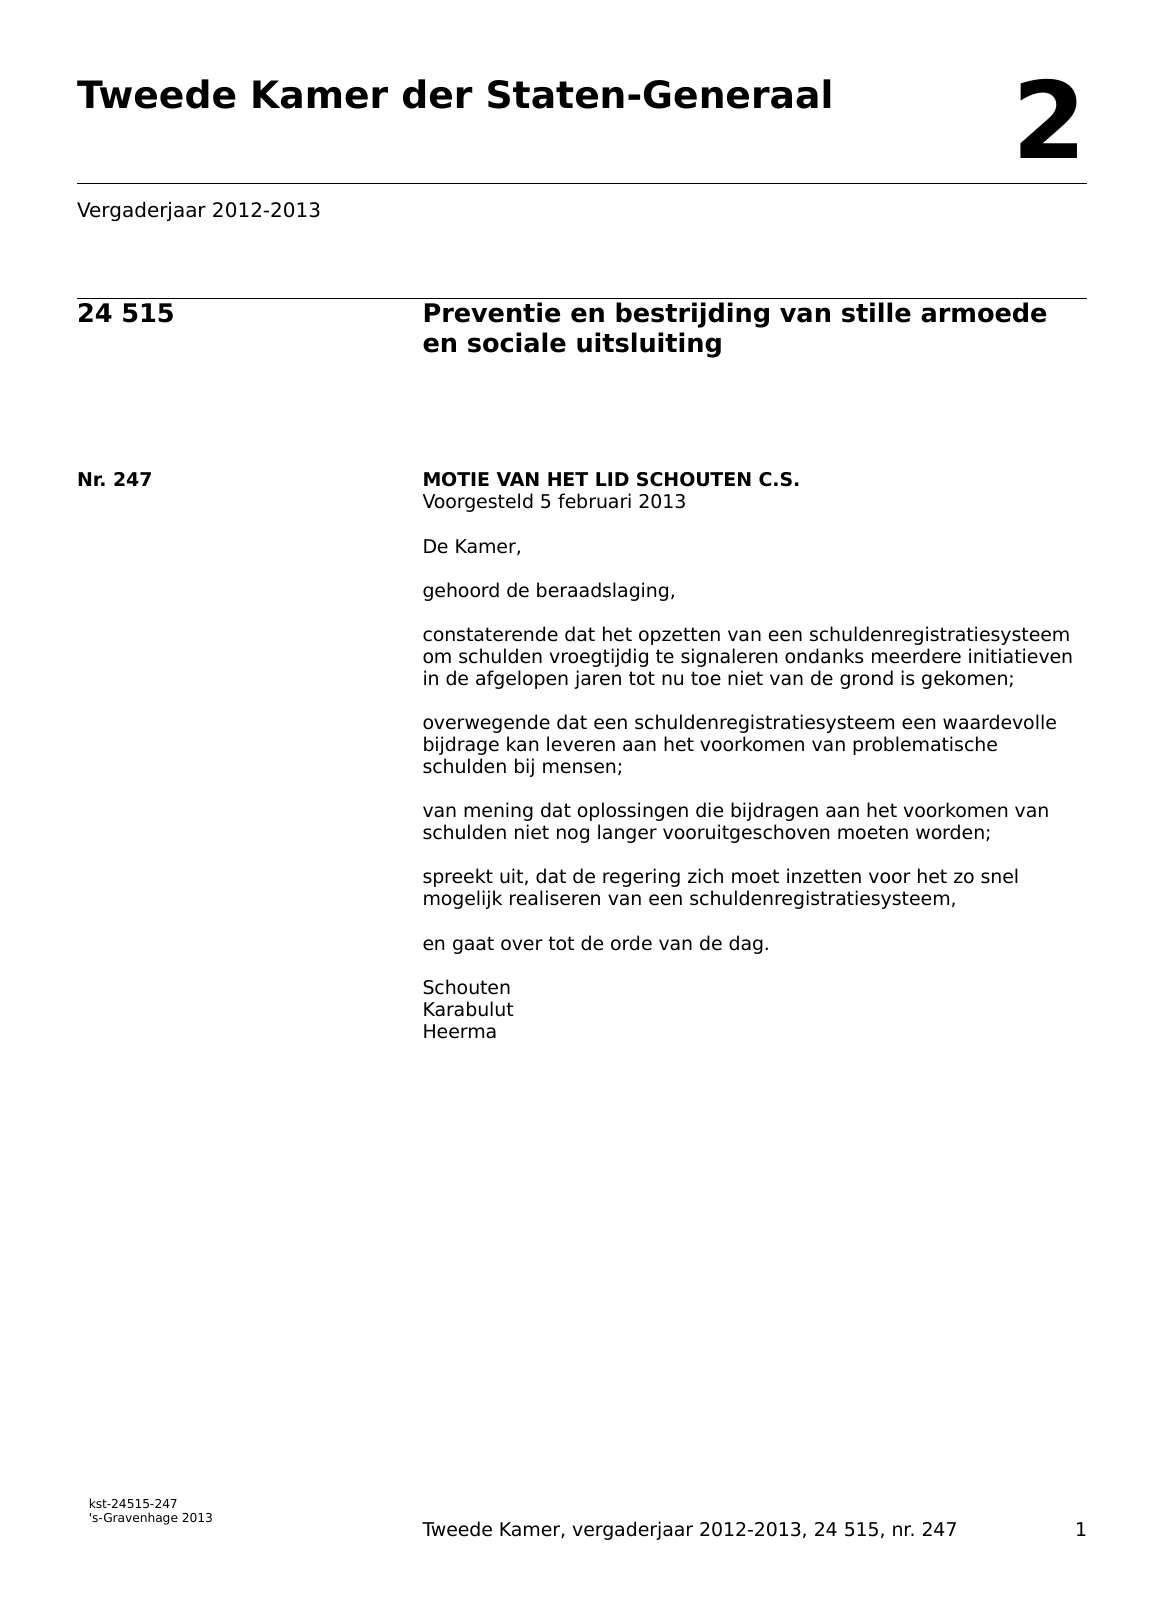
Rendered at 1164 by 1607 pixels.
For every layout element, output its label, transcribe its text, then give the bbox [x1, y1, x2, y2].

text Schouten [422, 977, 1087, 998]
text spreekt uit, dat de regering zich moet inzetten voor het zo snel mogelijk realiseren van een schuldenregistratiesysteem, [422, 866, 1087, 910]
text kst-24515-247 [88, 1497, 323, 1511]
text Karabulut [422, 998, 1087, 1021]
subtitle 24 515 Preventie en bestrijding van stille armoede en sociale uitsluiting [77, 299, 1087, 358]
table_cell Vergaderjaar 2012-2013 [77, 184, 1087, 298]
text en gaat over tot de orde van de dag. [422, 932, 1087, 954]
text De Kamer, [422, 536, 1087, 557]
text Heerma [422, 1021, 1087, 1042]
text gehoord de beraadslaging, [422, 580, 1087, 602]
text constaterende dat het opzetten van een schuldenregistratiesysteem om schulden vroegtijdig te signaleren ondanks meerdere initiatieven in de afgelopen jaren tot nu toe niet van de grond is gekomen; [422, 624, 1087, 690]
text overwegende dat een schuldenregistratiesysteem een waardevolle bijdrage kan leveren aan het voorkomen van problematische schulden bij mensen; [422, 712, 1087, 778]
text Voorgesteld 5 februari 2013 [422, 491, 1087, 513]
table_header 2 [886, 59, 1087, 183]
text 's-Gravenhage 2013 [88, 1511, 323, 1525]
table_header Tweede Kamer der Staten-Generaal [77, 59, 886, 183]
subtitle Nr. 247 MOTIE VAN HET LID SCHOUTEN C.S. [77, 469, 1087, 491]
text van mening dat oplossingen die bijdragen aan het voorkomen van schulden niet nog langer vooruitgeschoven moeten worden; [422, 800, 1087, 844]
